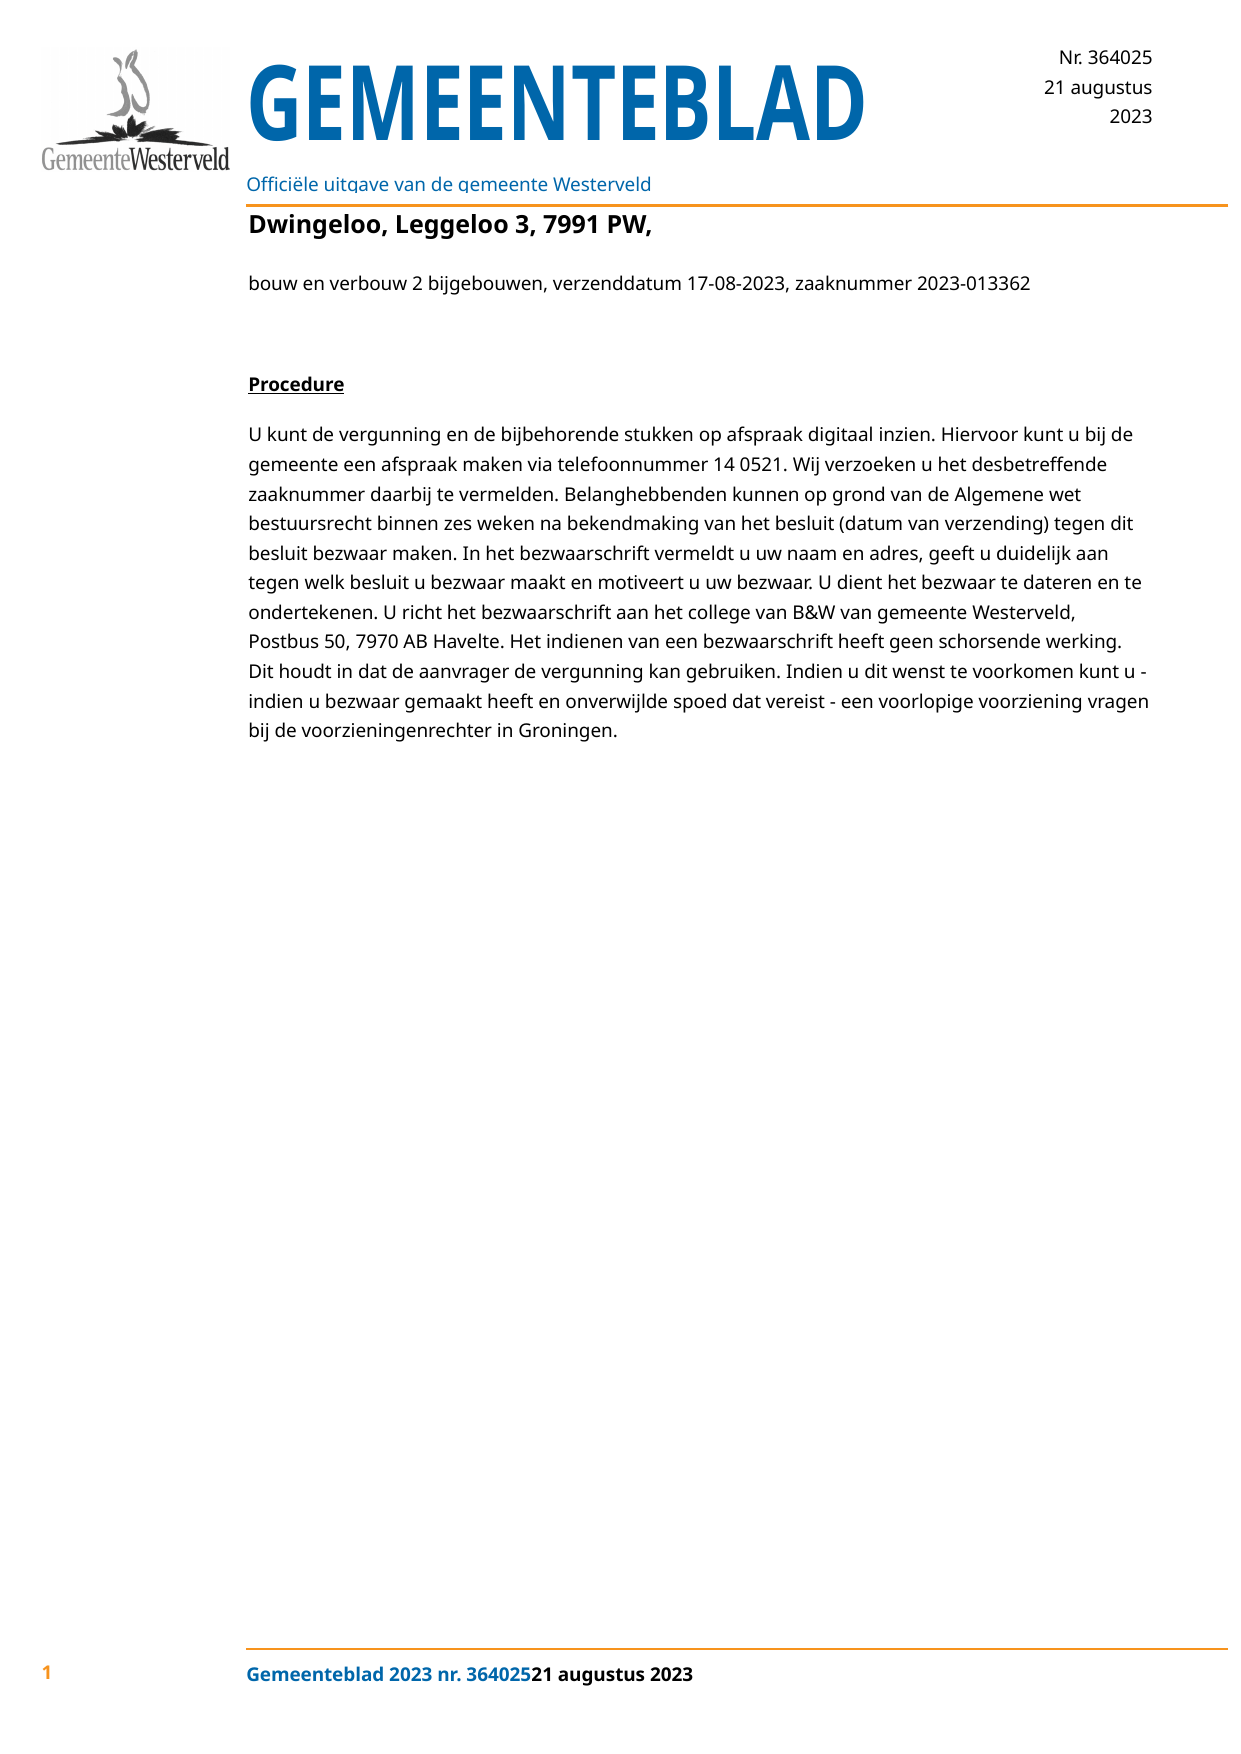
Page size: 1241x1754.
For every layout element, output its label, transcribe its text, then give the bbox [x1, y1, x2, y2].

text Procedure [248, 371, 1152, 397]
text bouw en verbouw 2 bijgebouwen, verzenddatum 17-08-2023, zaaknummer 2023-013362 [248, 270, 1152, 296]
picture [41, 47, 231, 172]
text Dwingeloo, Leggeloo 3, 7991 PW, [248, 207, 1152, 241]
text U kunt de vergunning en de bijbehorende stukken op afspraak digitaal inzien. Hiervoor kunt u bij de gemeente een afspraak maken via telefoonnummer 14 0521. Wij verzoeken u het desbetreffende zaaknummer daarbij te vermelden. Belanghebbenden kunnen op grond van de Algemene wet bestuursrecht binnen zes weken na bekendmaking van het besluit (datum van verzending) tegen dit besluit bezwaar maken. In het bezwaarschrift vermeldt u uw naam en adres, geeft u duidelijk aan tegen welk besluit u bezwaar maakt en motiveert u uw bezwaar. U dient het bezwaar te dateren en te ondertekenen. U richt het bezwaarschrift aan het college van B&W van gemeente Westerveld, Postbus 50, 7970 AB Havelte. Het indienen van een bezwaarschrift heeft geen schorsende werking. Dit houdt in dat de aanvrager de vergunning kan gebruiken. Indien u dit wenst te voorkomen kunt u - indien u bezwaar gemaakt heeft en onverwijlde spoed dat vereist - een voorlopige voorziening vragen bij de voorzieningenrechter in Groningen. [248, 422, 1152, 743]
